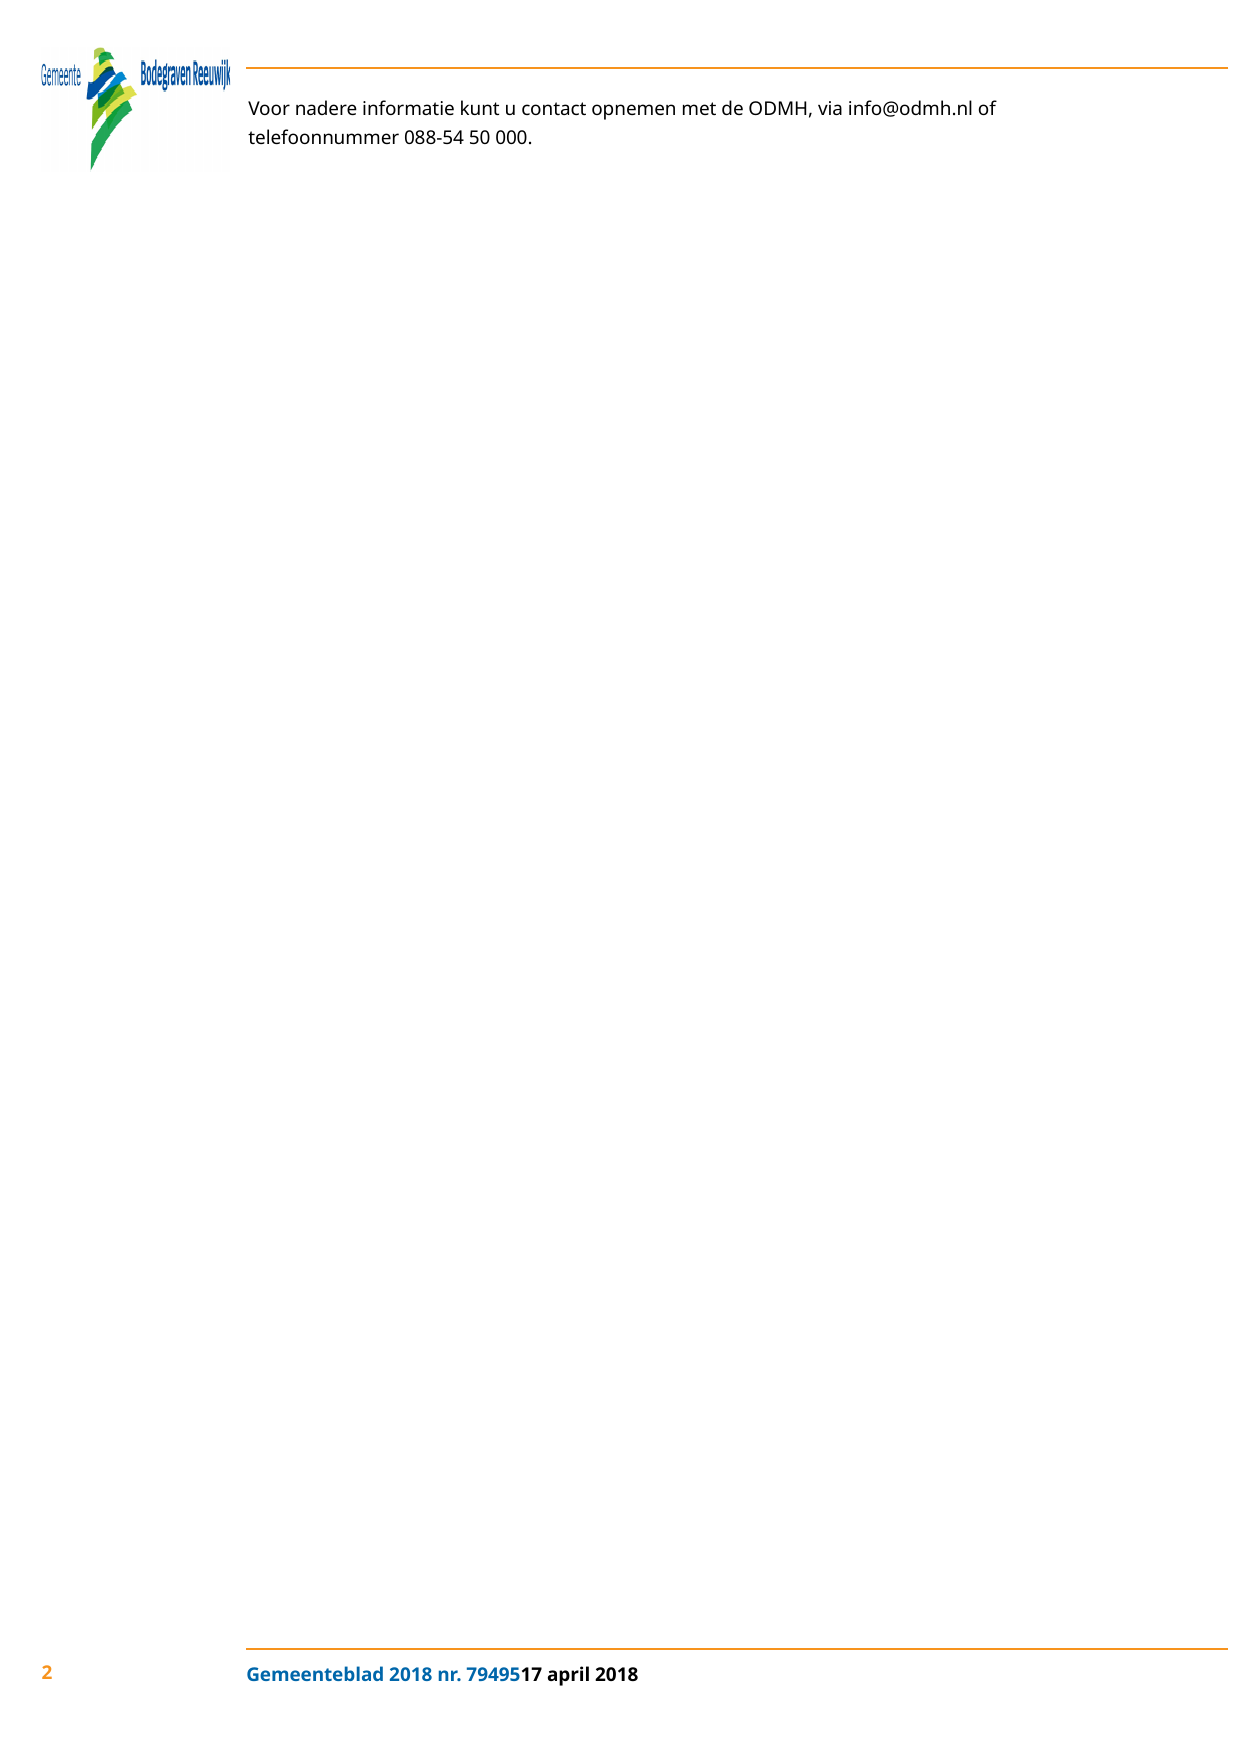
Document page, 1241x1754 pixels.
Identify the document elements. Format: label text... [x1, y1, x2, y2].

text Voor nadere informatie kunt u contact opnemen met de ODMH, via info@odmh.nl of telefoonnummer 088-54 50 000. [248, 95, 1152, 150]
picture [41, 47, 231, 172]
